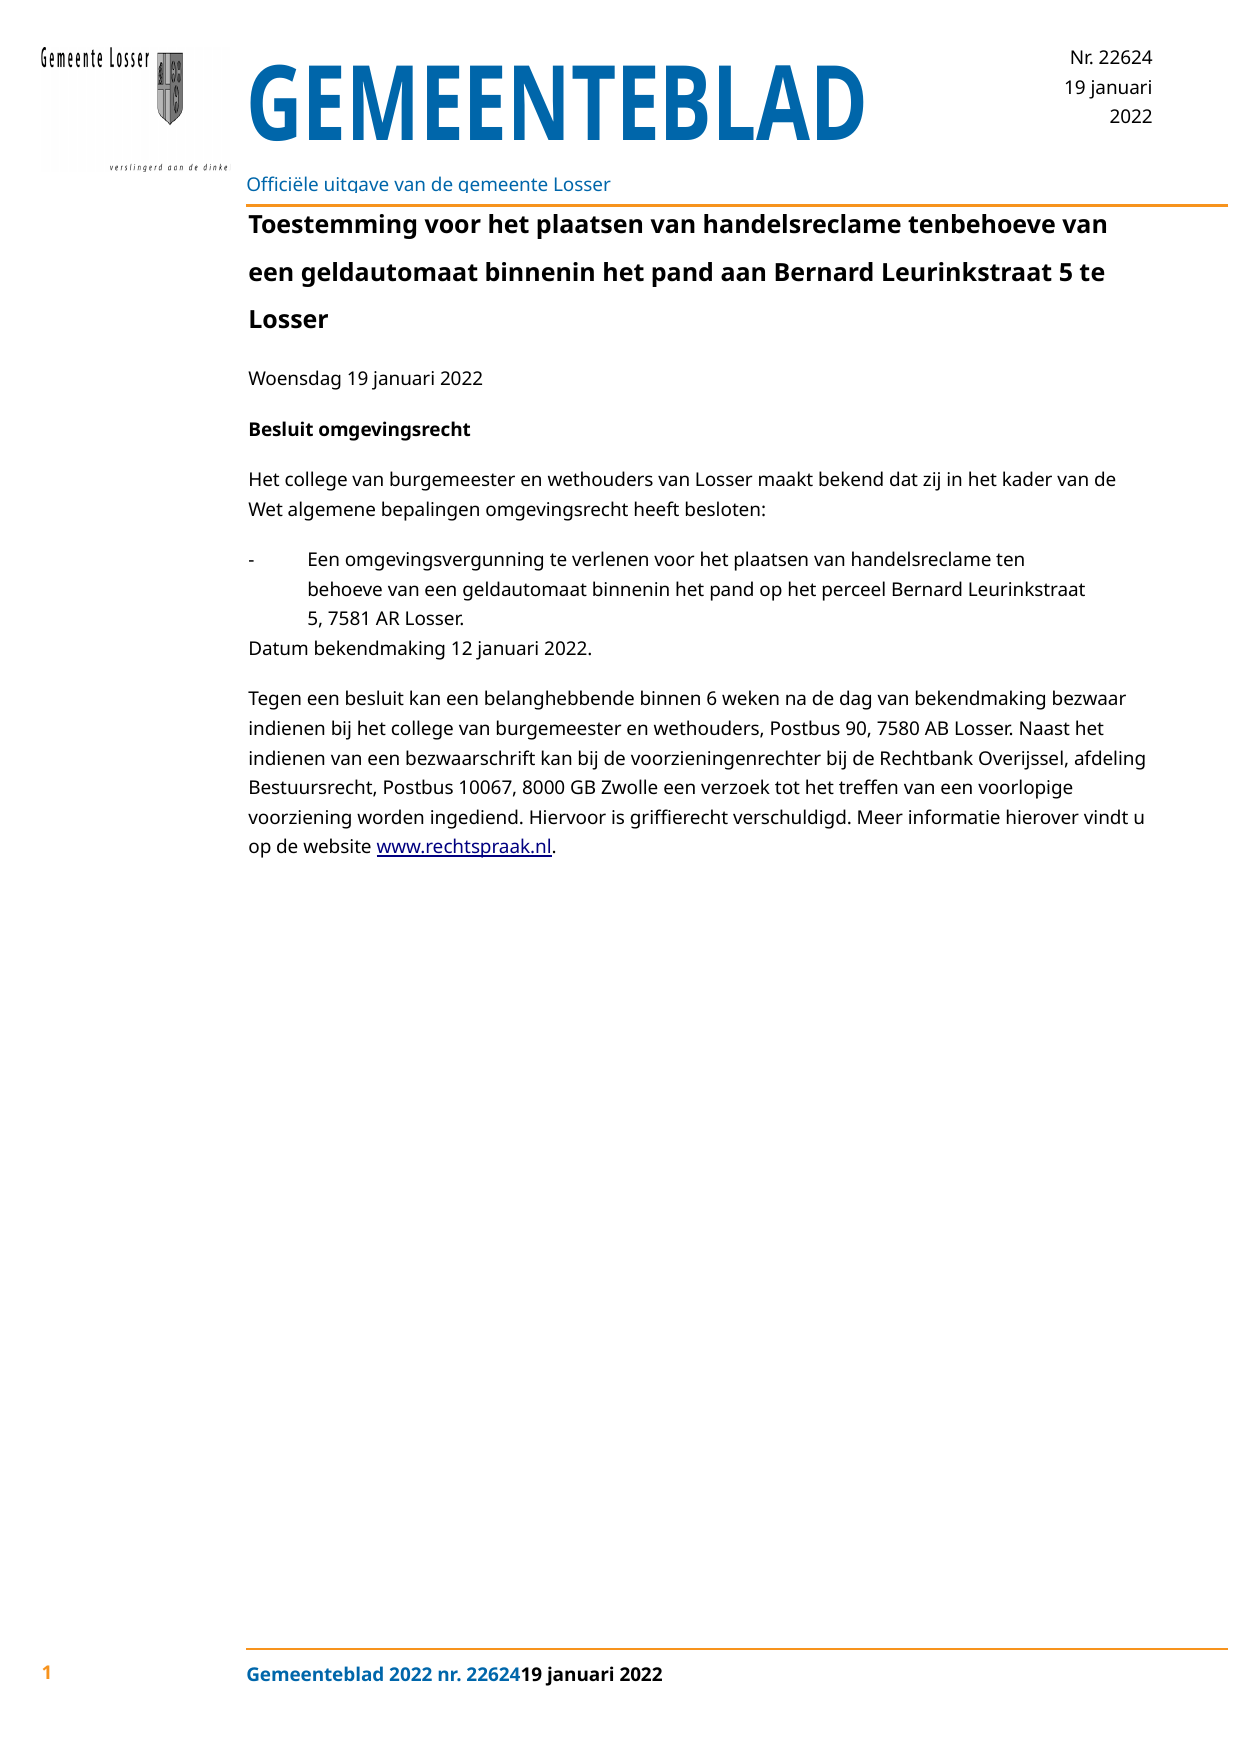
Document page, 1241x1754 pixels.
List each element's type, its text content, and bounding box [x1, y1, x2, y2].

picture [41, 47, 231, 172]
text Woensdag 19 januari 2022 [248, 366, 1152, 391]
text Het college van burgemeester en wethouders van Losser maakt bekend dat zij in het kader van de Wet algemene bepalingen omgevingsrecht heeft besloten: [248, 466, 1152, 522]
list 5, 7581 AR Losser. [248, 606, 1152, 631]
text Toestemming voor het plaatsen van handelsreclame tenbehoeve van een geldautomaat binnenin het pand aan Bernard Leurinkstraat 5 te Losser [248, 207, 1152, 336]
text Datum bekendmaking 12 januari 2022. [248, 635, 1152, 661]
text Besluit omgevingsrecht [248, 416, 1152, 442]
list Een omgevingsvergunning te verlenen voor het plaatsen van handelsreclame ten [248, 546, 1152, 572]
list behoeve van een geldautomaat binnenin het pand op het perceel Bernard Leurinkstraat [248, 576, 1152, 602]
text Tegen een besluit kan een belanghebbende binnen 6 weken na de dag van bekendmaking bezwaar indienen bij het college van burgemeester en wethouders, Postbus 90, 7580 AB Losser. Naast het indienen van een bezwaarschrift kan bij de voorzieningenrechter bij de Rechtbank Overijssel, afdeling Bestuursrecht, Postbus 10067, 8000 GB Zwolle een verzoek tot het treffen van een voorlopige voorziening worden ingediend. Hiervoor is griffierecht verschuldigd. Meer informatie hierover vindt u op de website www.rechtspraak.nl. [248, 686, 1152, 859]
